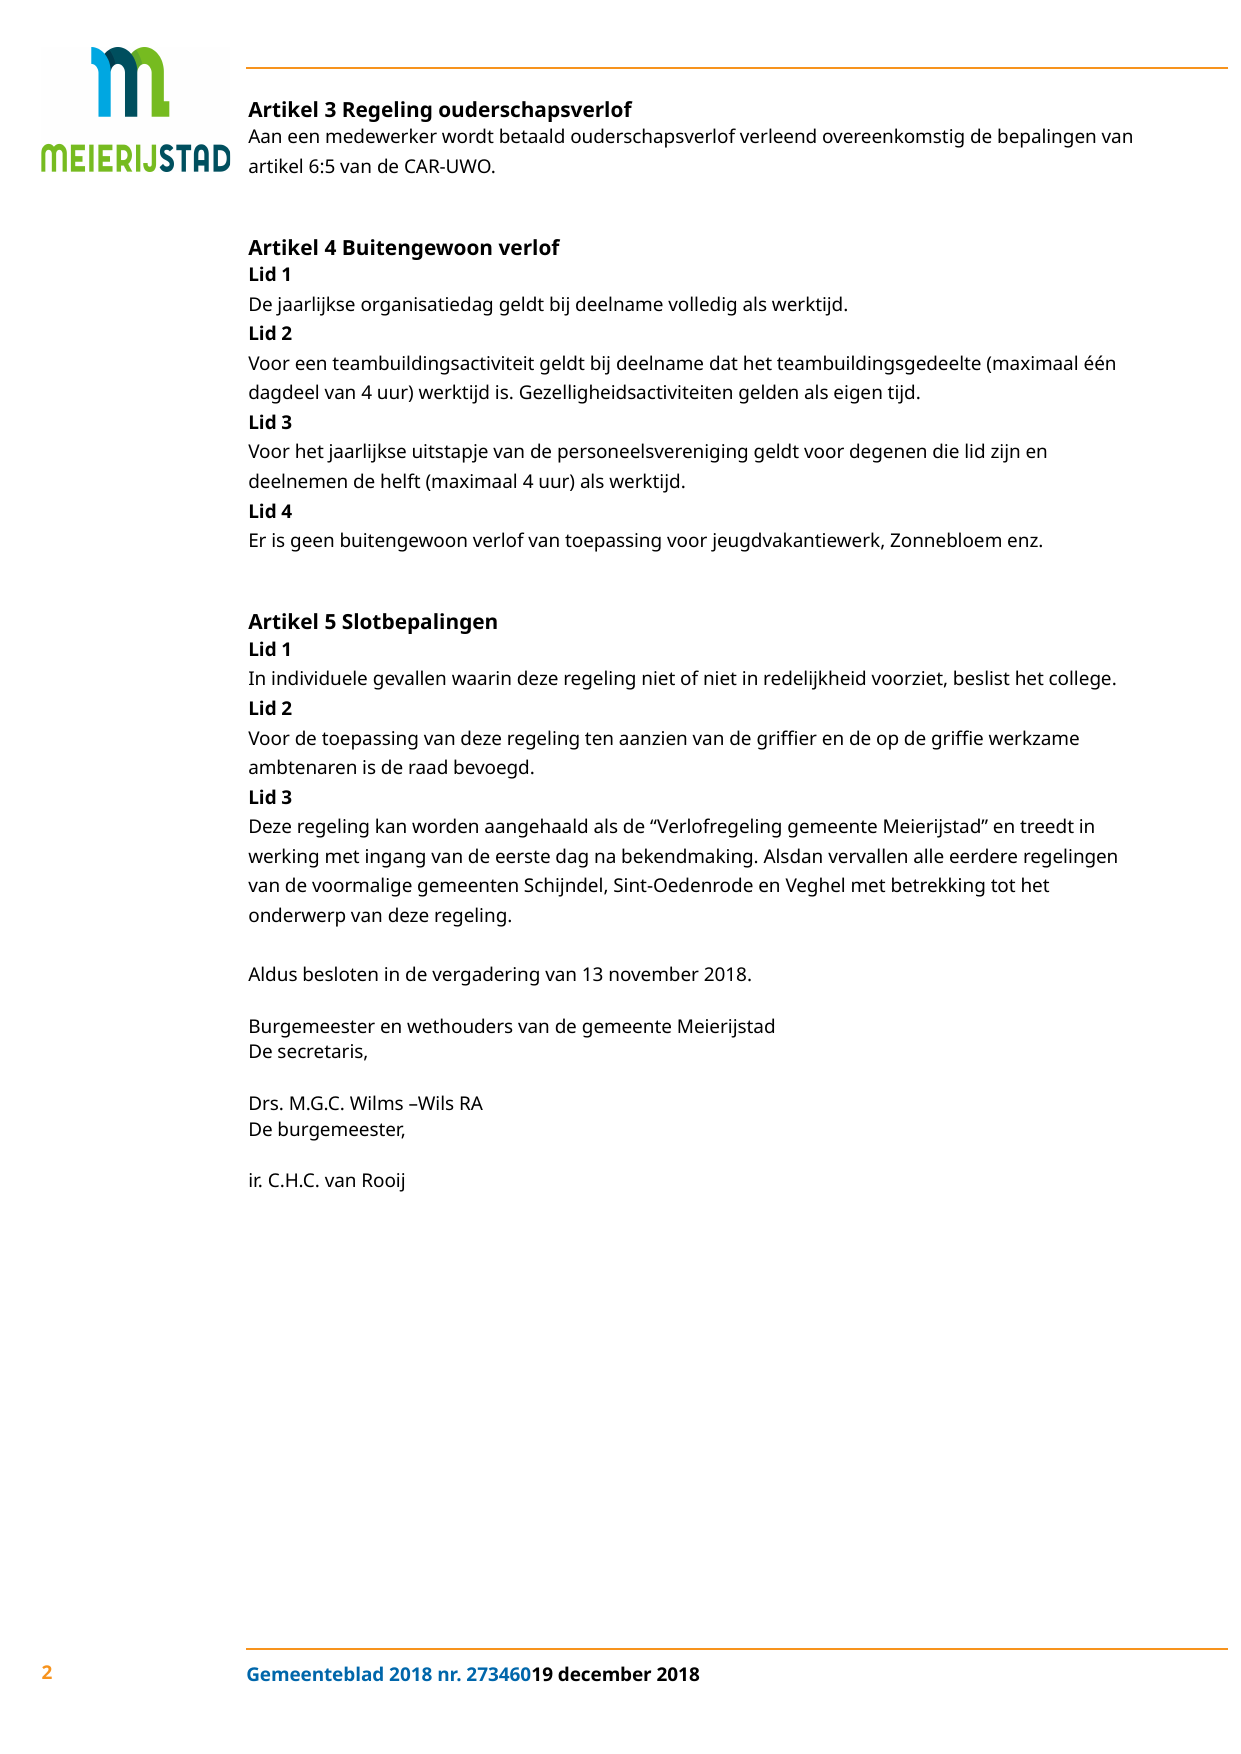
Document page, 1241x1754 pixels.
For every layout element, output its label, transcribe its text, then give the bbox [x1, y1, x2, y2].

text Voor een teambuildingsactiviteit geldt bij deelname dat het teambuildingsgedeelte (maximaal één dagdeel van 4 uur) werktijd is. Gezelligheidsactiviteiten gelden als eigen tijd. [248, 350, 1152, 405]
text ir. C.H.C. van Rooij [248, 1167, 1152, 1193]
text Drs. M.G.C. Wilms –Wils RA [248, 1090, 1152, 1116]
text Lid 2 [248, 320, 1152, 346]
text Lid 1 [248, 261, 1152, 287]
text Lid 1 [248, 636, 1152, 662]
picture [41, 47, 231, 172]
text De jaarlijkse organisatiedag geldt bij deelname volledig als werktijd. [248, 291, 1152, 317]
text De secretaris, [248, 1038, 1152, 1064]
text Artikel 4 Buitengewoon verlof [248, 233, 1152, 261]
text De burgemeester, [248, 1116, 1152, 1141]
text Lid 4 [248, 498, 1152, 524]
text Lid 3 [248, 409, 1152, 435]
text Deze regeling kan worden aangehaald als de “Verlofregeling gemeente Meierijstad” en treedt in werking met ingang van de eerste dag na bekendmaking. Alsdan vervallen alle eerdere regelingen van de voormalige gemeenten Schijndel, Sint-Oedenrode en Veghel met betrekking tot het onderwerp van deze regeling. [248, 813, 1152, 928]
text Lid 3 [248, 784, 1152, 809]
text Artikel 3 Regeling ouderschapsverlof [248, 95, 1152, 123]
text Voor het jaarlijkse uitstapje van de personeelsvereniging geldt voor degenen die lid zijn en deelnemen de helft (maximaal 4 uur) als werktijd. [248, 439, 1152, 494]
text Aan een medewerker wordt betaald ouderschapsverlof verleend overeenkomstig de bepalingen van artikel 6:5 van de CAR-UWO. [248, 123, 1152, 178]
text Burgemeester en wethouders van de gemeente Meierijstad [248, 1013, 1152, 1038]
text Artikel 5 Slotbepalingen [248, 607, 1152, 636]
text Lid 2 [248, 695, 1152, 721]
text Er is geen buitengewoon verlof van toepassing voor jeugdvakantiewerk, Zonnebloem enz. [248, 527, 1152, 553]
text Aldus besloten in de vergadering van 13 november 2018. [248, 961, 1152, 987]
text In individuele gevallen waarin deze regeling niet of niet in redelijkheid voorziet, beslist het college. [248, 666, 1152, 691]
text Voor de toepassing van deze regeling ten aanzien van de griffier en de op de griffie werkzame ambtenaren is de raad bevoegd. [248, 725, 1152, 780]
